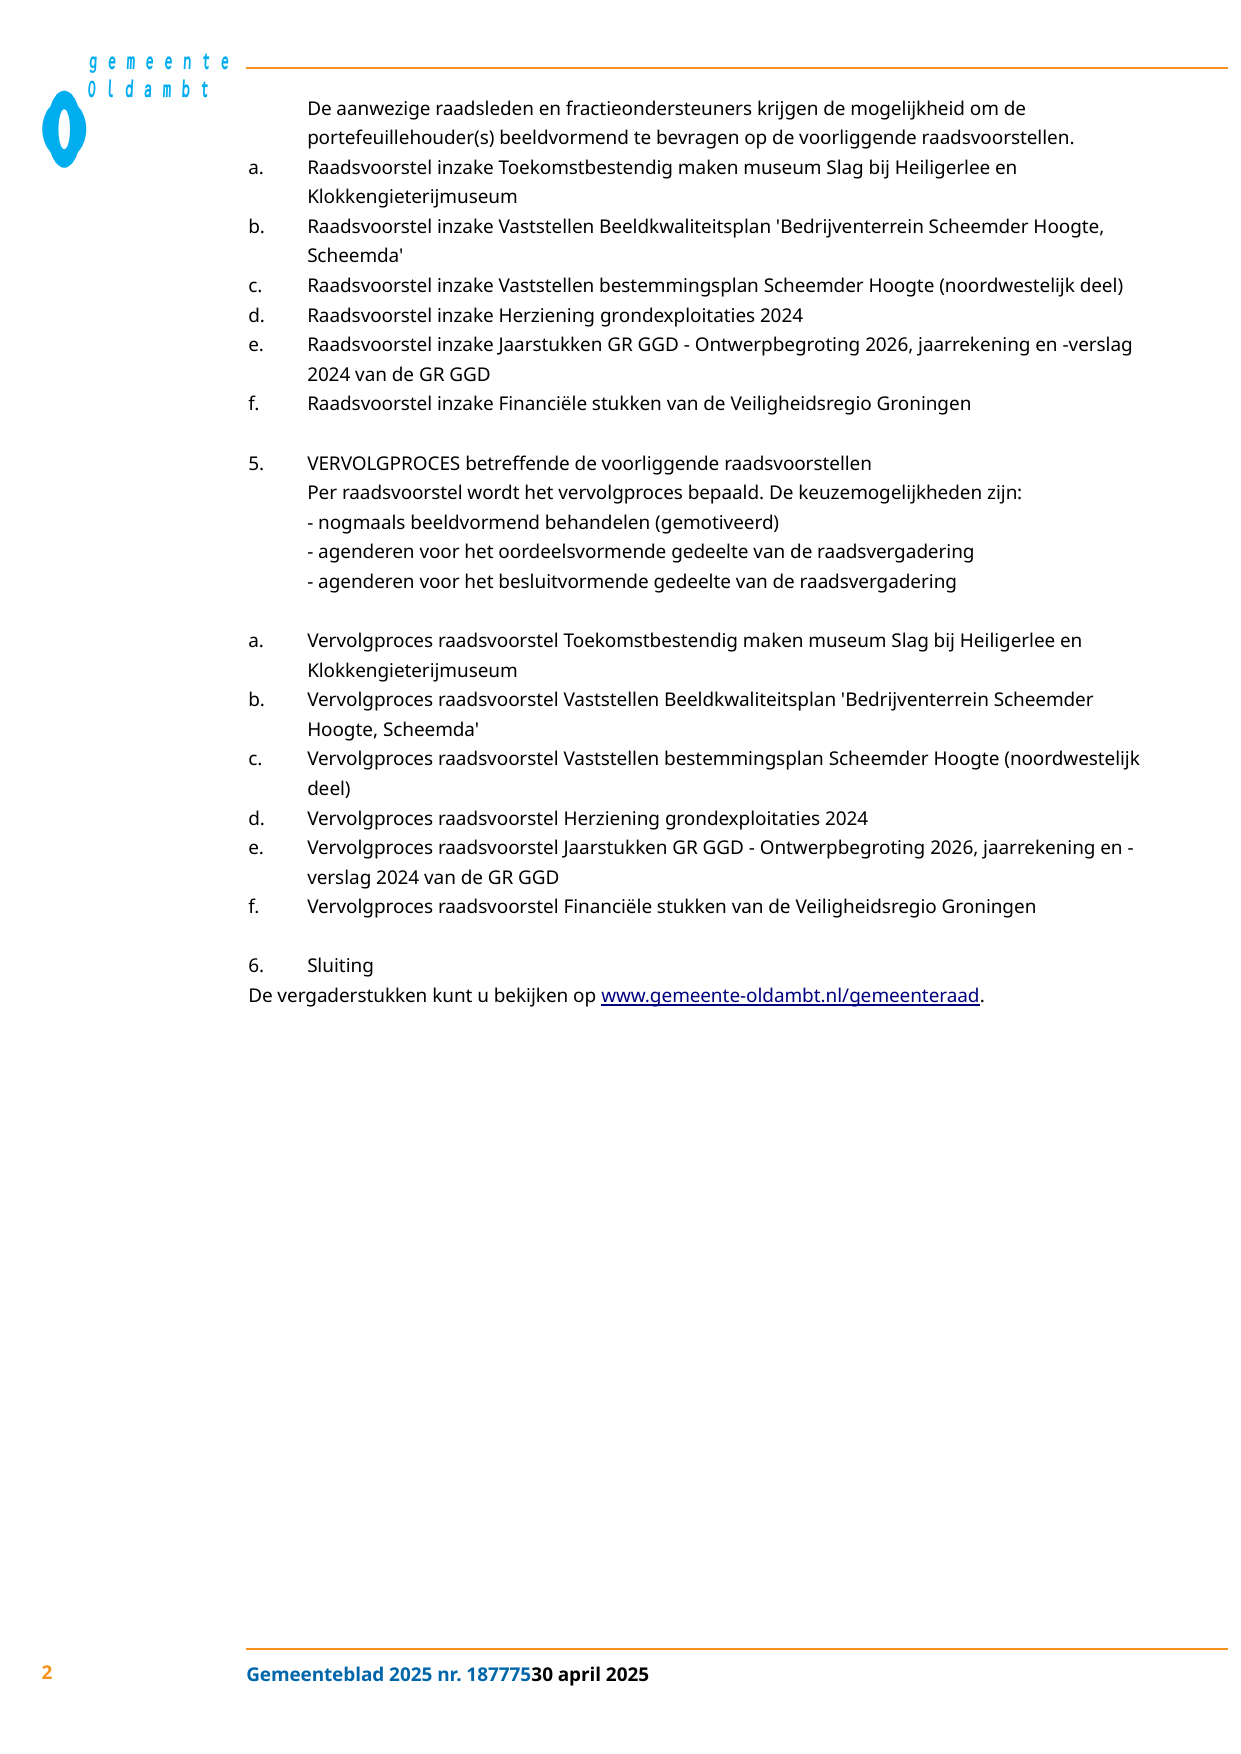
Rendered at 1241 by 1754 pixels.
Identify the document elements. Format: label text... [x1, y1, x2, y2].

picture [41, 47, 231, 172]
list Raadsvoorstel inzake Financiële stukken van de Veiligheidsregio Groningen [248, 391, 1152, 416]
list De aanwezige raadsleden en fractieondersteuners krijgen de mogelijkheid om de portefeuillehouder(s) beeldvormend te bevragen op de voorliggende raadsvoorstellen. [248, 95, 1152, 150]
text De vergaderstukken kunt u bekijken op www.gemeente-oldambt.nl/gemeenteraad. [248, 982, 1152, 1008]
list Vervolgproces raadsvoorstel Vaststellen Beeldkwaliteitsplan 'Bedrijventerrein Scheemder Hoogte, Scheemda' [248, 686, 1152, 742]
list - nogmaals beeldvormend behandelen (gemotiveerd) [248, 509, 1152, 535]
list Vervolgproces raadsvoorstel Vaststellen bestemmingsplan Scheemder Hoogte (noordwestelijk deel) [248, 746, 1152, 801]
list Raadsvoorstel inzake Toekomstbestendig maken museum Slag bij Heiligerlee en Klokkengieterijmuseum [248, 154, 1152, 209]
list Sluiting [248, 953, 1152, 978]
list Raadsvoorstel inzake Jaarstukken GR GGD - Ontwerpbegroting 2026, jaarrekening en -verslag 2024 van de GR GGD [248, 331, 1152, 387]
list VERVOLGPROCES betreffende de voorliggende raadsvoorstellen [248, 450, 1152, 476]
list Vervolgproces raadsvoorstel Financiële stukken van de Veiligheidsregio Groningen [248, 893, 1152, 919]
list Raadsvoorstel inzake Vaststellen Beeldkwaliteitsplan 'Bedrijventerrein Scheemder Hoogte, Scheemda' [248, 213, 1152, 268]
list Raadsvoorstel inzake Herziening grondexploitaties 2024 [248, 302, 1152, 328]
list - agenderen voor het besluitvormende gedeelte van de raadsvergadering [248, 568, 1152, 594]
list - agenderen voor het oordeelsvormende gedeelte van de raadsvergadering [248, 538, 1152, 564]
list Per raadsvoorstel wordt het vervolgproces bepaald. De keuzemogelijkheden zijn: [248, 479, 1152, 505]
list Vervolgproces raadsvoorstel Toekomstbestendig maken museum Slag bij Heiligerlee en Klokkengieterijmuseum [248, 627, 1152, 683]
list Vervolgproces raadsvoorstel Herziening grondexploitaties 2024 [248, 805, 1152, 831]
list Raadsvoorstel inzake Vaststellen bestemmingsplan Scheemder Hoogte (noordwestelijk deel) [248, 272, 1152, 298]
list Vervolgproces raadsvoorstel Jaarstukken GR GGD - Ontwerpbegroting 2026, jaarrekening en -verslag 2024 van de GR GGD [248, 834, 1152, 890]
